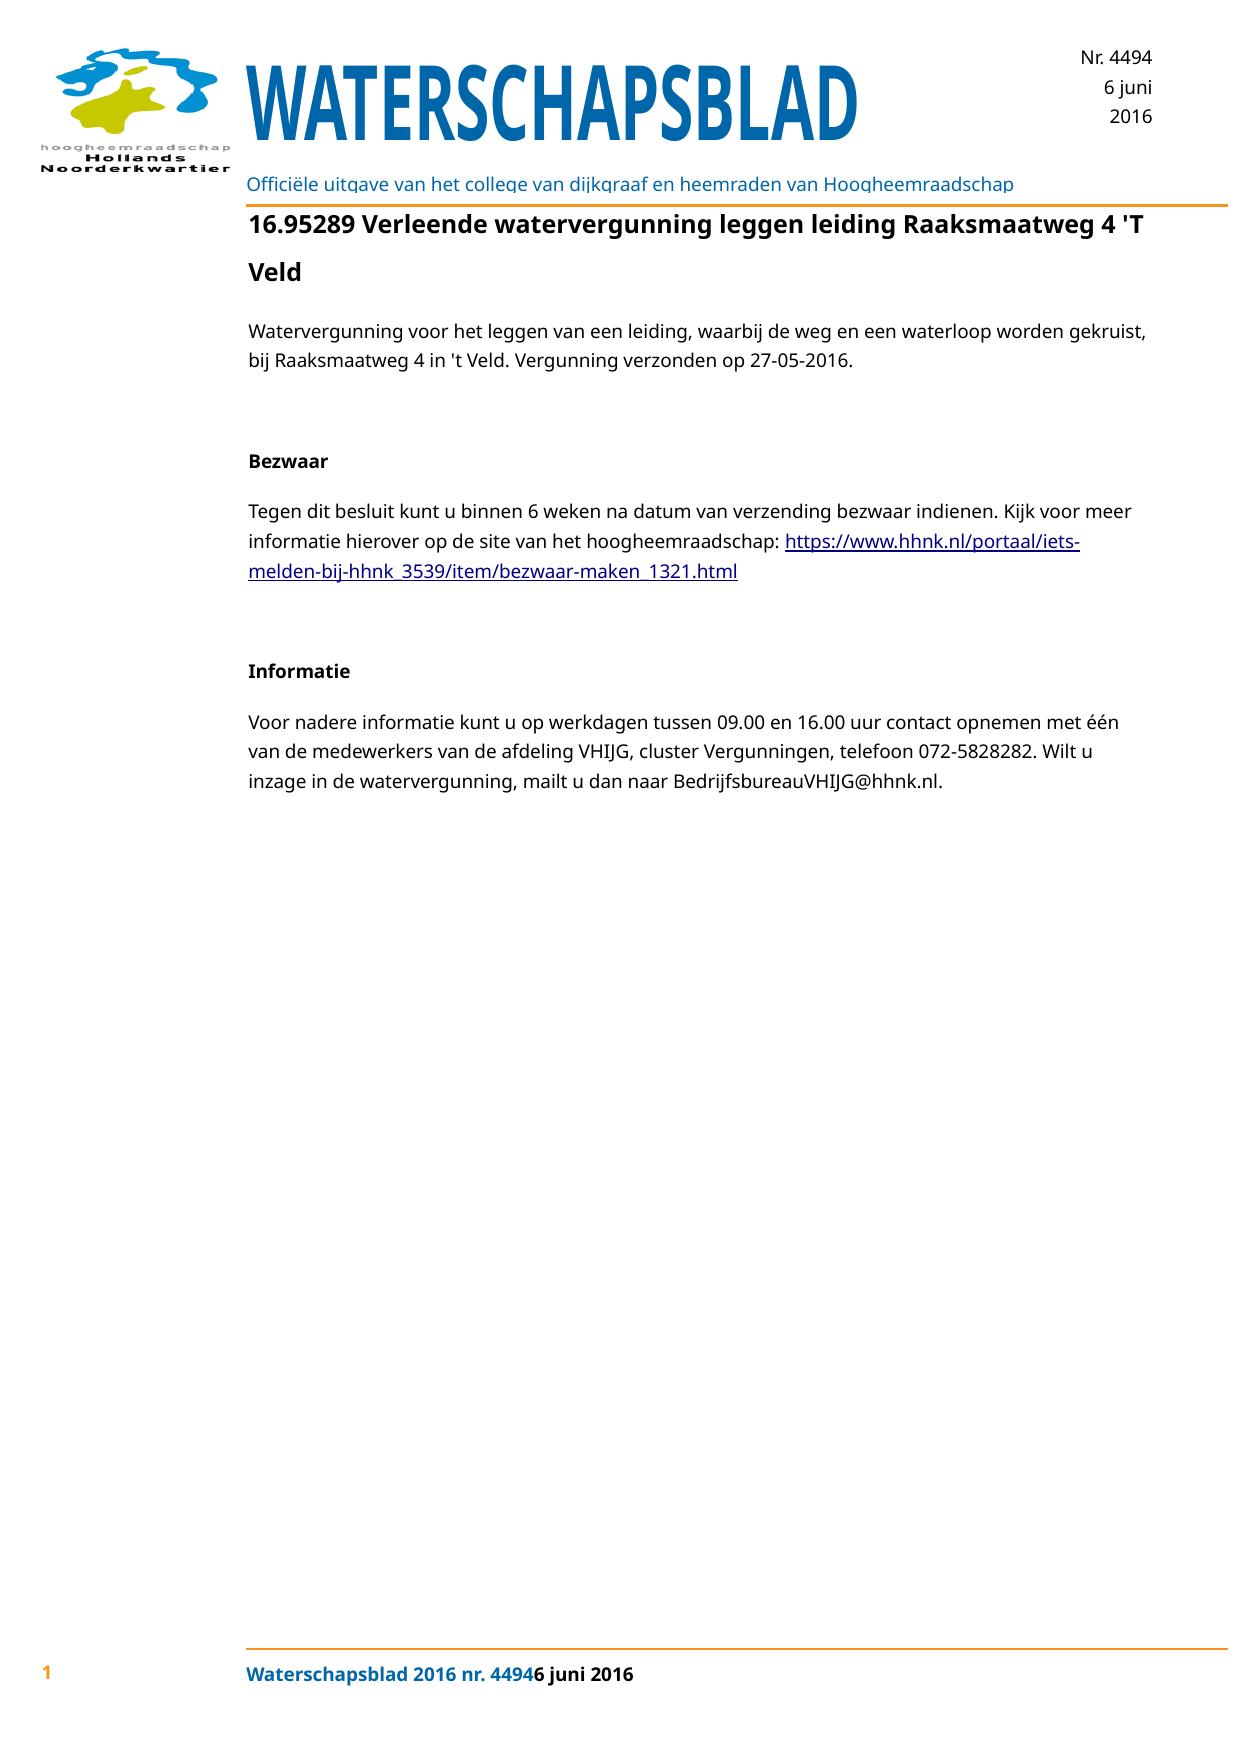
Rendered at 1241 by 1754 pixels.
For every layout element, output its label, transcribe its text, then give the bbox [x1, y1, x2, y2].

text Bezwaar [248, 448, 1152, 474]
picture [41, 47, 231, 172]
text Voor nadere informatie kunt u op werkdagen tussen 09.00 en 16.00 uur contact opnemen met één van de medewerkers van de afdeling VHIJG, cluster Vergunningen, telefoon 072-5828282. Wilt u inzage in de watervergunning, mailt u dan naar BedrijfsbureauVHIJG@hhnk.nl. [248, 709, 1152, 794]
text Watervergunning voor het leggen van een leiding, waarbij de weg en een waterloop worden gekruist, bij Raaksmaatweg 4 in 't Veld. Vergunning verzonden op 27-05-2016. [248, 318, 1152, 373]
text 16.95289 Verleende watervergunning leggen leiding Raaksmaatweg 4 'T Veld [248, 207, 1152, 288]
text Tegen dit besluit kunt u binnen 6 weken na datum van verzending bezwaar indienen. Kijk voor meer informatie hierover op de site van het hoogheemraadschap: https://www.hhnk.nl/portaal/iets-melden-bij-hhnk_3539/item/bezwaar-maken_1321.html [248, 499, 1152, 584]
text Informatie [248, 659, 1152, 684]
